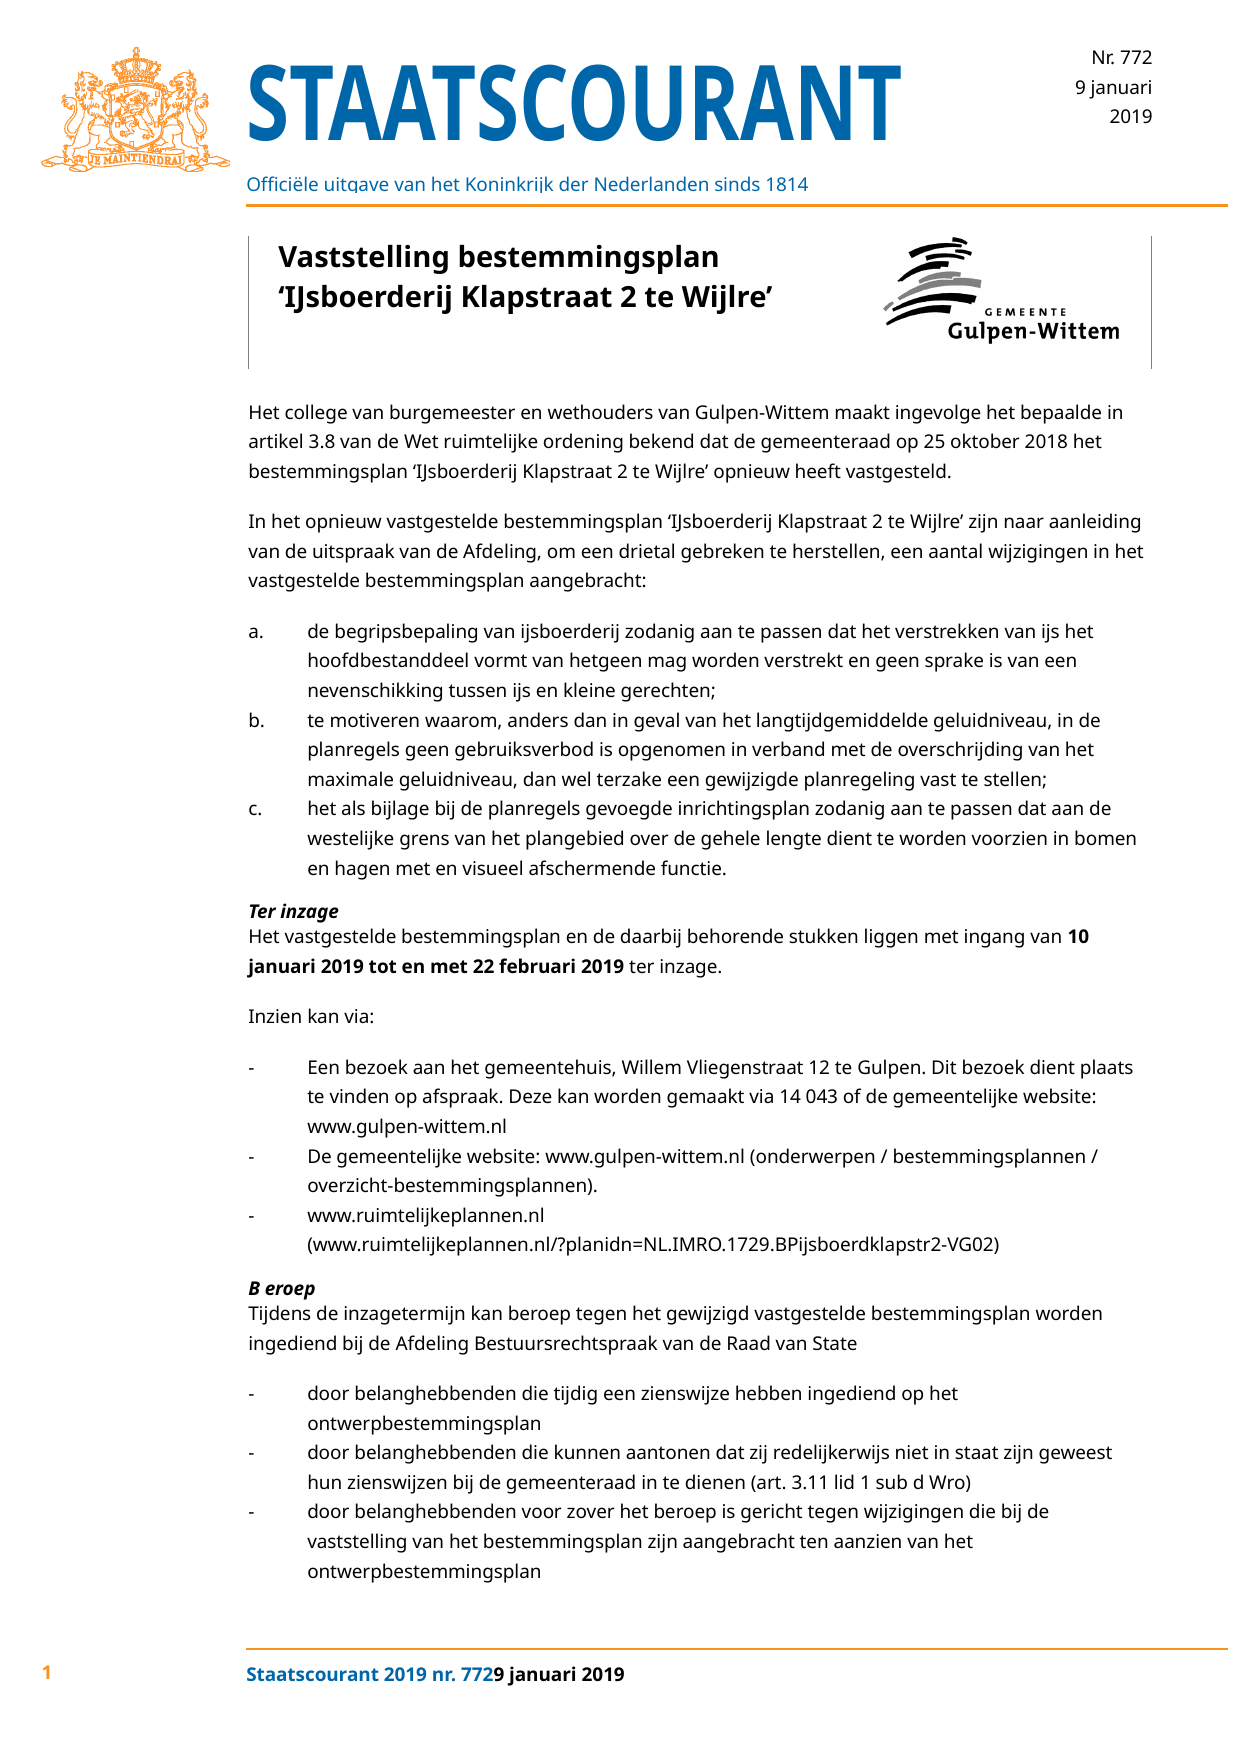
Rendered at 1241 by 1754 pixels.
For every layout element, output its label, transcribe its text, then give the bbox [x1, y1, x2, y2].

text Het vastgestelde bestemmingsplan en de daarbij behorende stukken liggen met ingang van 10 januari 2019 tot en met 22 februari 2019 ter inzage. [248, 924, 1152, 979]
list De gemeentelijke website: www.gulpen-wittem.nl (onderwerpen / bestemmingsplannen / overzicht-bestemmingsplannen). [248, 1143, 1152, 1198]
list door belanghebbenden die kunnen aantonen dat zij redelijkerwijs niet in staat zijn geweest hun zienswijzen bij de gemeenteraad in te dienen (art. 3.11 lid 1 sub d Wro) [248, 1439, 1152, 1495]
list www.ruimtelijkeplannen.nl [248, 1202, 1152, 1228]
text Inzien kan via: [248, 1004, 1152, 1029]
text B eroep [248, 1275, 1152, 1300]
list (www.ruimtelijkeplannen.nl/?planidn=NL.IMRO.1729.BPijsboerdklapstr2-VG02) [248, 1232, 1152, 1257]
list te motiveren waarom, anders dan in geval van het langtijdgemiddelde geluidniveau, in de planregels geen gebruiksverbod is opgenomen in verband met de overschrijding van het maximale geluidniveau, dan wel terzake een gewijzigde planregeling vast te stellen; [248, 707, 1152, 792]
text In het opnieuw vastgestelde bestemmingsplan ‘IJsboerderij Klapstraat 2 te Wijlre’ zijn naar aanleiding van de uitspraak van de Afdeling, om een drietal gebreken te herstellen, een aantal wijzigingen in het vastgestelde bestemmingsplan aangebracht: [248, 508, 1152, 593]
list de begripsbepaling van ijsboerderij zodanig aan te passen dat het verstrekken van ijs het hoofdbestanddeel vormt van hetgeen mag worden verstrekt en geen sprake is van een nevenschikking tussen ijs en kleine gerechten; [248, 618, 1152, 703]
text Het college van burgemeester en wethouders van Gulpen-Wittem maakt ingevolge het bepaalde in artikel 3.8 van de Wet ruimtelijke ordening bekend dat de gemeenteraad op 25 oktober 2018 het bestemmingsplan ‘IJsboerderij Klapstraat 2 te Wijlre’ opnieuw heeft vastgesteld. [248, 399, 1152, 484]
list het als bijlage bij de planregels gevoegde inrichtingsplan zodanig aan te passen dat aan de westelijke grens van het plangebied over de gehele lengte dient te worden voorzien in bomen en hagen met en visueel afschermende functie. [248, 796, 1152, 881]
table_header [850, 236, 1151, 369]
picture [882, 236, 1119, 344]
text Tijdens de inzagetermijn kan beroep tegen het gewijzigd vastgestelde bestemmingsplan worden ingediend bij de Afdeling Bestuursrechtspraak van de Raad van State [248, 1300, 1152, 1356]
list Een bezoek aan het gemeentehuis, Willem Vliegenstraat 12 te Gulpen. Dit bezoek dient plaats te vinden op afspraak. Deze kan worden gemaakt via 14 043 of de gemeentelijke website: www.gulpen-wittem.nl [248, 1054, 1152, 1139]
table_header Vaststelling bestemmingsplan ‘IJsboerderij Klapstraat 2 te Wijlre’ [249, 236, 850, 369]
list door belanghebbenden die tijdig een zienswijze hebben ingediend op het ontwerpbestemmingsplan [248, 1380, 1152, 1436]
list door belanghebbenden voor zover het beroep is gericht tegen wijzigingen die bij de vaststelling van het bestemmingsplan zijn aangebracht ten aanzien van het ontwerpbestemmingsplan [248, 1499, 1152, 1584]
text Ter inzage [248, 898, 1152, 924]
picture [41, 47, 231, 172]
